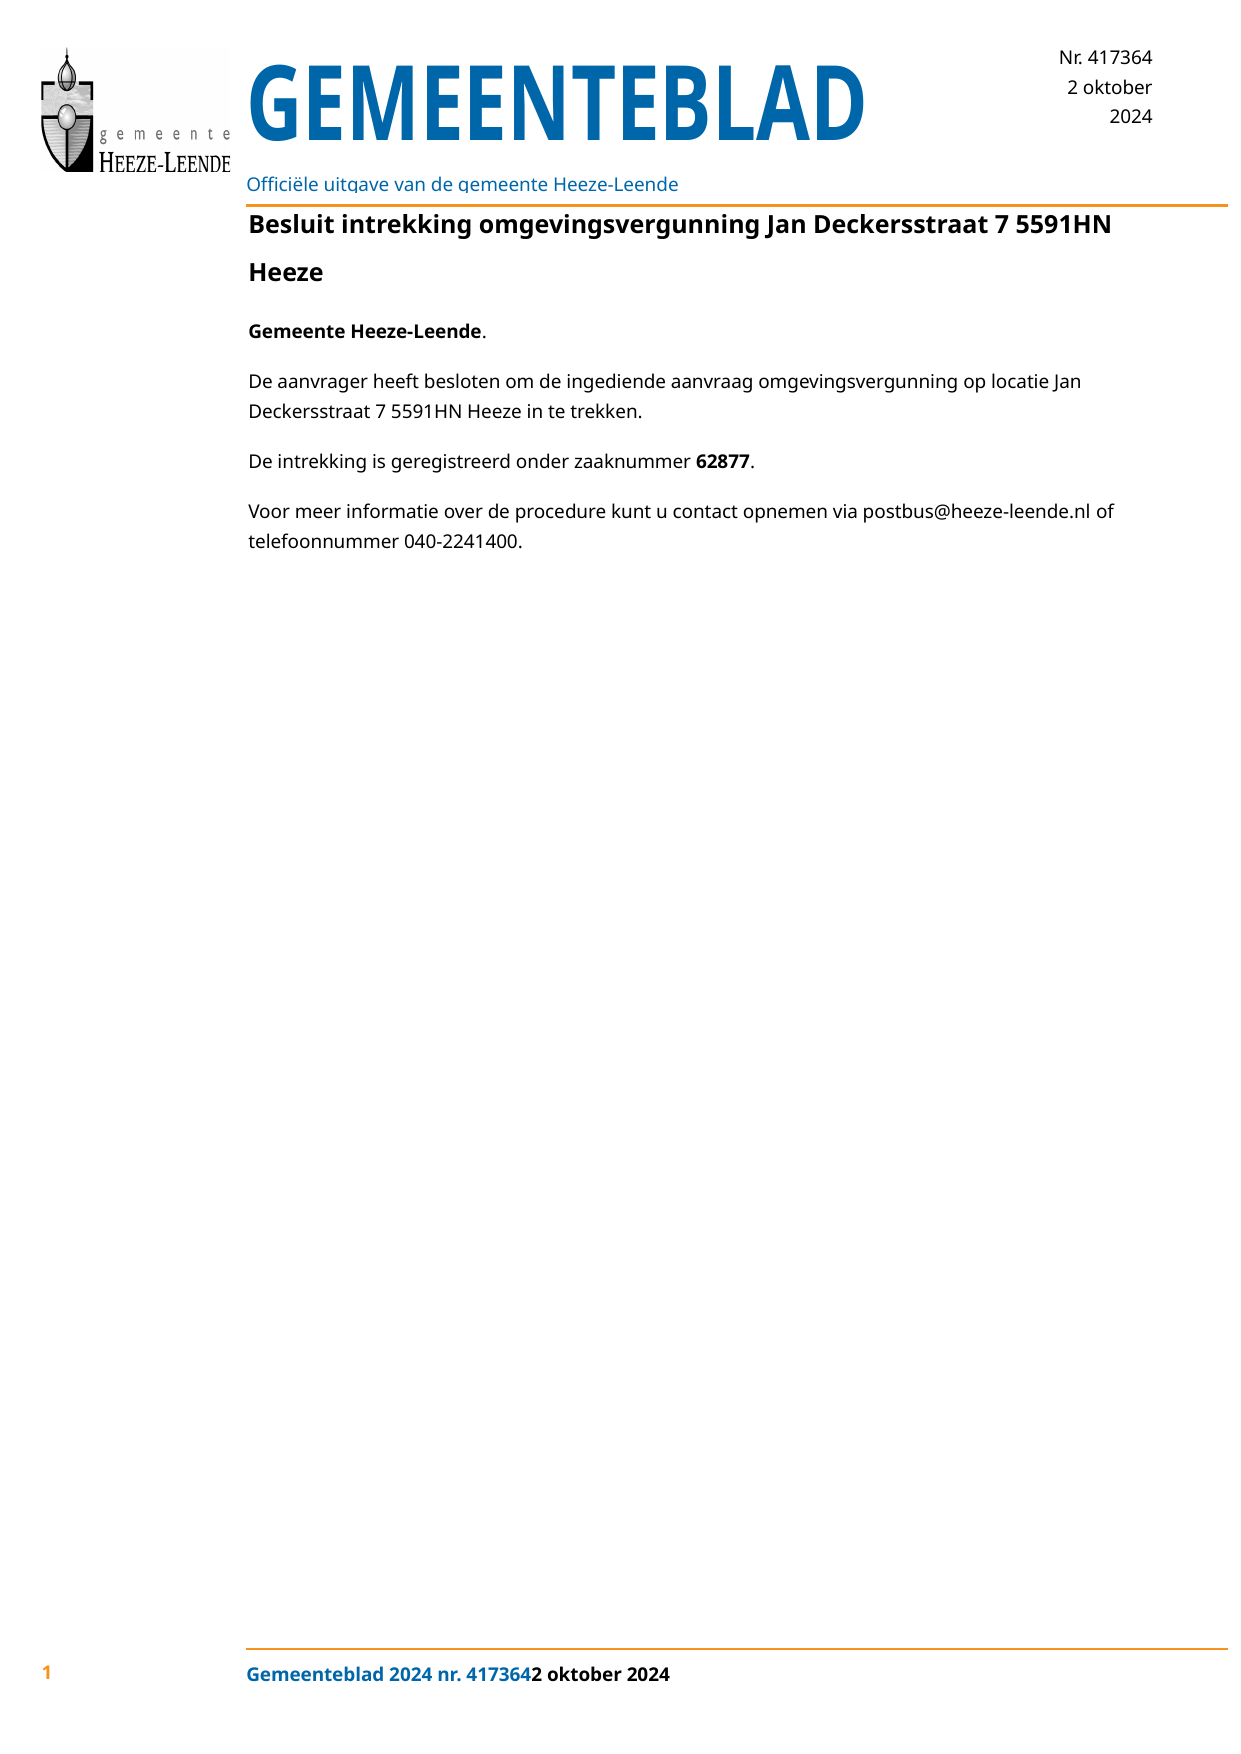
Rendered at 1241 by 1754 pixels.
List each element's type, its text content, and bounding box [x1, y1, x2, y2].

text Besluit intrekking omgevingsvergunning Jan Deckersstraat 7 5591HN Heeze [248, 207, 1152, 288]
text Gemeente Heeze-Leende. [248, 318, 1152, 344]
text De intrekking is geregistreerd onder zaaknummer 62877. [248, 448, 1152, 474]
picture [41, 47, 231, 172]
text Voor meer informatie over de procedure kunt u contact opnemen via postbus@heeze-leende.nl of telefoonnummer 040-2241400. [248, 499, 1152, 554]
text De aanvrager heeft besloten om de ingediende aanvraag omgevingsvergunning op locatie Jan Deckersstraat 7 5591HN Heeze in te trekken. [248, 368, 1152, 424]
